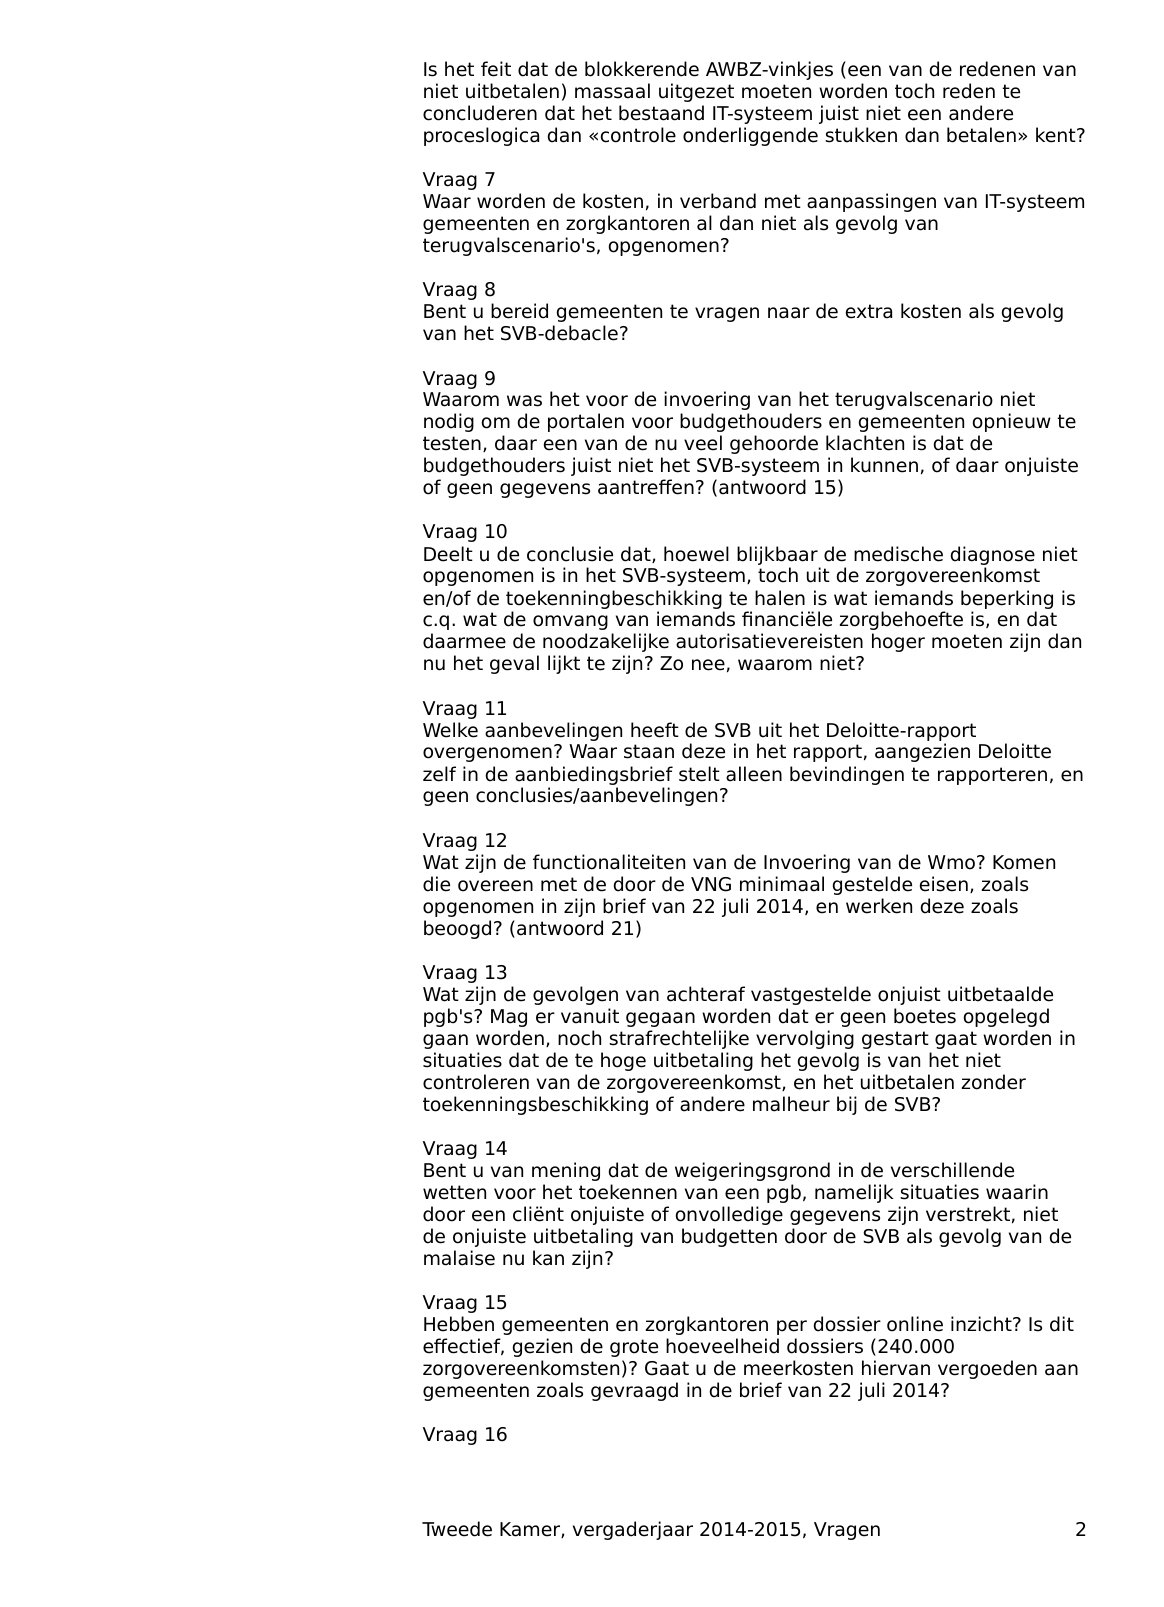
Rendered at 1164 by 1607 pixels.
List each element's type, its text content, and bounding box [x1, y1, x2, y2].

text Vraag 11 [422, 697, 1087, 719]
text Vraag 9 [422, 367, 1087, 389]
text Wat zijn de functionaliteiten van de Invoering van de Wmo? Komen die overeen met de door de VNG minimaal gestelde eisen, zoals opgenomen in zijn brief van 22 juli 2014, en werken deze zoals beoogd? (antwoord 21) [422, 852, 1087, 939]
text Vraag 14 [422, 1138, 1087, 1160]
text Vraag 16 [422, 1424, 1087, 1446]
text Vraag 13 [422, 962, 1087, 984]
text Bent u bereid gemeenten te vragen naar de extra kosten als gevolg van het SVB-debacle? [422, 301, 1087, 345]
text Vraag 15 [422, 1292, 1087, 1314]
text Hebben gemeenten en zorgkantoren per dossier online inzicht? Is dit effectief, gezien de grote hoeveelheid dossiers (240.000 zorgovereenkomsten)? Gaat u de meerkosten hiervan vergoeden aan gemeenten zoals gevraagd in de brief van 22 juli 2014? [422, 1314, 1087, 1402]
text Bent u van mening dat de weigeringsgrond in de verschillende wetten voor het toekennen van een pgb, namelijk situaties waarin door een cliënt onjuiste of onvolledige gegevens zijn verstrekt, niet de onjuiste uitbetaling van budgetten door de SVB als gevolg van de malaise nu kan zijn? [422, 1160, 1087, 1269]
text Deelt u de conclusie dat, hoewel blijkbaar de medische diagnose niet opgenomen is in het SVB-systeem, toch uit de zorgovereenkomst en/of de toekenningbeschikking te halen is wat iemands beperking is c.q. wat de omvang van iemands financiële zorgbehoefte is, en dat daarmee de noodzakelijke autorisatievereisten hoger moeten zijn dan nu het geval lijkt te zijn? Zo nee, waarom niet? [422, 543, 1087, 675]
text Is het feit dat de blokkerende AWBZ-vinkjes (een van de redenen van niet uitbetalen) massaal uitgezet moeten worden toch reden te concluderen dat het bestaand IT-systeem juist niet een andere proceslogica dan «controle onderliggende stukken dan betalen» kent? [422, 59, 1087, 147]
text Vraag 8 [422, 279, 1087, 301]
text Waar worden de kosten, in verband met aanpassingen van IT-systeem gemeenten en zorgkantoren al dan niet als gevolg van terugvalscenario's, opgenomen? [422, 191, 1087, 257]
text Vraag 7 [422, 169, 1087, 191]
text Vraag 10 [422, 521, 1087, 543]
text Waarom was het voor de invoering van het terugvalscenario niet nodig om de portalen voor budgethouders en gemeenten opnieuw te testen, daar een van de nu veel gehoorde klachten is dat de budgethouders juist niet het SVB-systeem in kunnen, of daar onjuiste of geen gegevens aantreffen? (antwoord 15) [422, 389, 1087, 499]
text Welke aanbevelingen heeft de SVB uit het Deloitte-rapport overgenomen? Waar staan deze in het rapport, aangezien Deloitte zelf in de aanbiedingsbrief stelt alleen bevindingen te rapporteren, en geen conclusies/aanbevelingen? [422, 719, 1087, 807]
text Wat zijn de gevolgen van achteraf vastgestelde onjuist uitbetaalde pgb's? Mag er vanuit gegaan worden dat er geen boetes opgelegd gaan worden, noch strafrechtelijke vervolging gestart gaat worden in situaties dat de te hoge uitbetaling het gevolg is van het niet controleren van de zorgovereenkomst, en het uitbetalen zonder toekenningsbeschikking of andere malheur bij de SVB? [422, 984, 1087, 1116]
text Vraag 12 [422, 829, 1087, 852]
